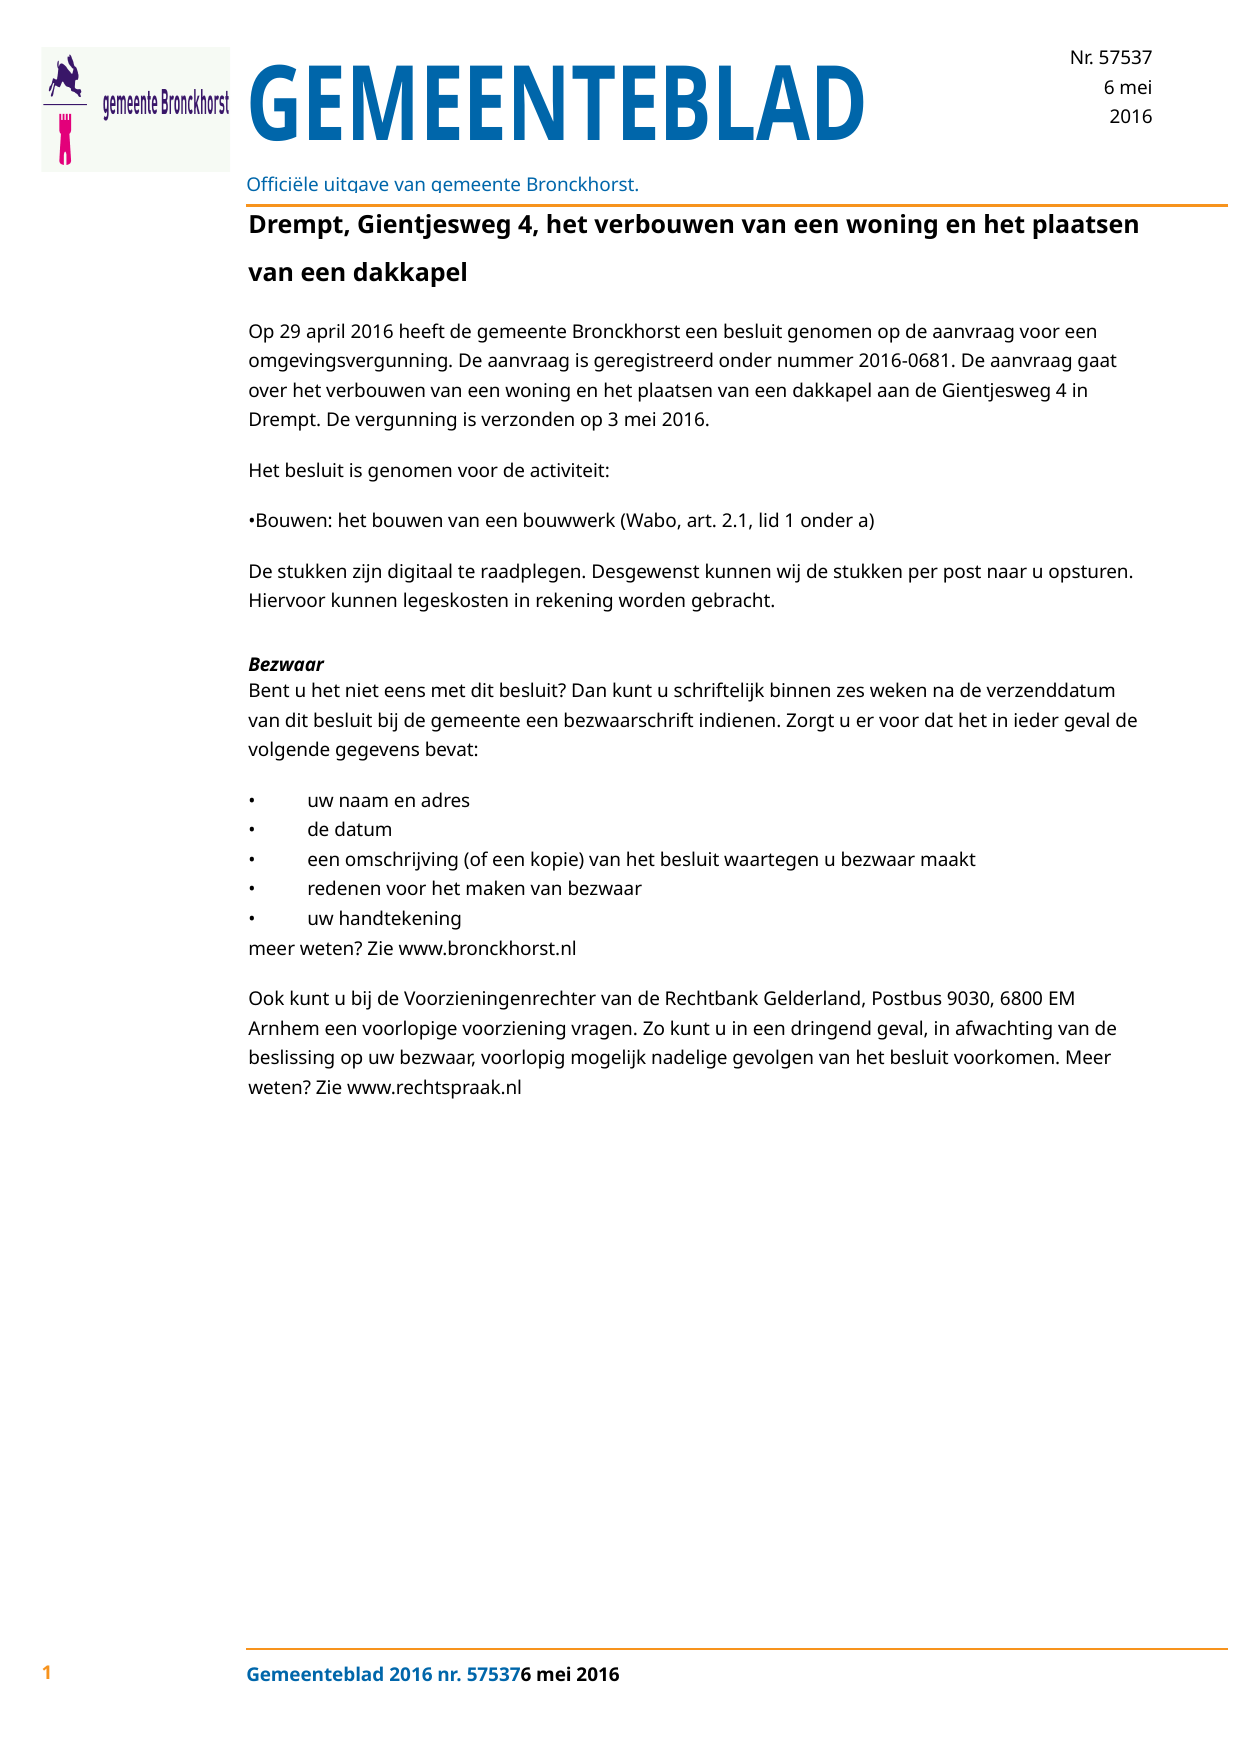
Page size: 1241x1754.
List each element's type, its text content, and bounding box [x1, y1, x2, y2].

list uw handtekening [248, 905, 1152, 931]
text Ook kunt u bij de Voorzieningenrechter van de Rechtbank Gelderland, Postbus 9030, 6800 EM Arnhem een voorlopige voorziening vragen. Zo kunt u in een dringend geval, in afwachting van de beslissing op uw bezwaar, voorlopig mogelijk nadelige gevolgen van het besluit voorkomen. Meer weten? Zie www.rechtspraak.nl [248, 985, 1152, 1099]
picture [41, 47, 231, 172]
list de datum [248, 816, 1152, 842]
text •Bouwen: het bouwen van een bouwwerk (Wabo, art. 2.1, lid 1 onder a) [248, 507, 1152, 533]
list uw naam en adres [248, 787, 1152, 812]
text Bent u het niet eens met dit besluit? Dan kunt u schriftelijk binnen zes weken na de verzenddatum van dit besluit bij de gemeente een bezwaarschrift indienen. Zorgt u er voor dat het in ieder geval de volgende gegevens bevat: [248, 677, 1152, 762]
text meer weten? Zie www.bronckhorst.nl [248, 935, 1152, 960]
text De stukken zijn digitaal te raadplegen. Desgewenst kunnen wij de stukken per post naar u opsturen. Hiervoor kunnen legeskosten in rekening worden gebracht. [248, 558, 1152, 613]
text Het besluit is genomen voor de activiteit: [248, 457, 1152, 483]
text Drempt, Gientjesweg 4, het verbouwen van een woning en het plaatsen van een dakkapel [248, 207, 1152, 288]
list een omschrijving (of een kopie) van het besluit waartegen u bezwaar maakt [248, 846, 1152, 872]
list redenen voor het maken van bezwaar [248, 876, 1152, 901]
text Bezwaar [248, 651, 1152, 677]
text Op 29 april 2016 heeft de gemeente Bronckhorst een besluit genomen op de aanvraag voor een omgevingsvergunning. De aanvraag is geregistreerd onder nummer 2016-0681. De aanvraag gaat over het verbouwen van een woning en het plaatsen van een dakkapel aan de Gientjesweg 4 in Drempt. De vergunning is verzonden op 3 mei 2016. [248, 318, 1152, 432]
